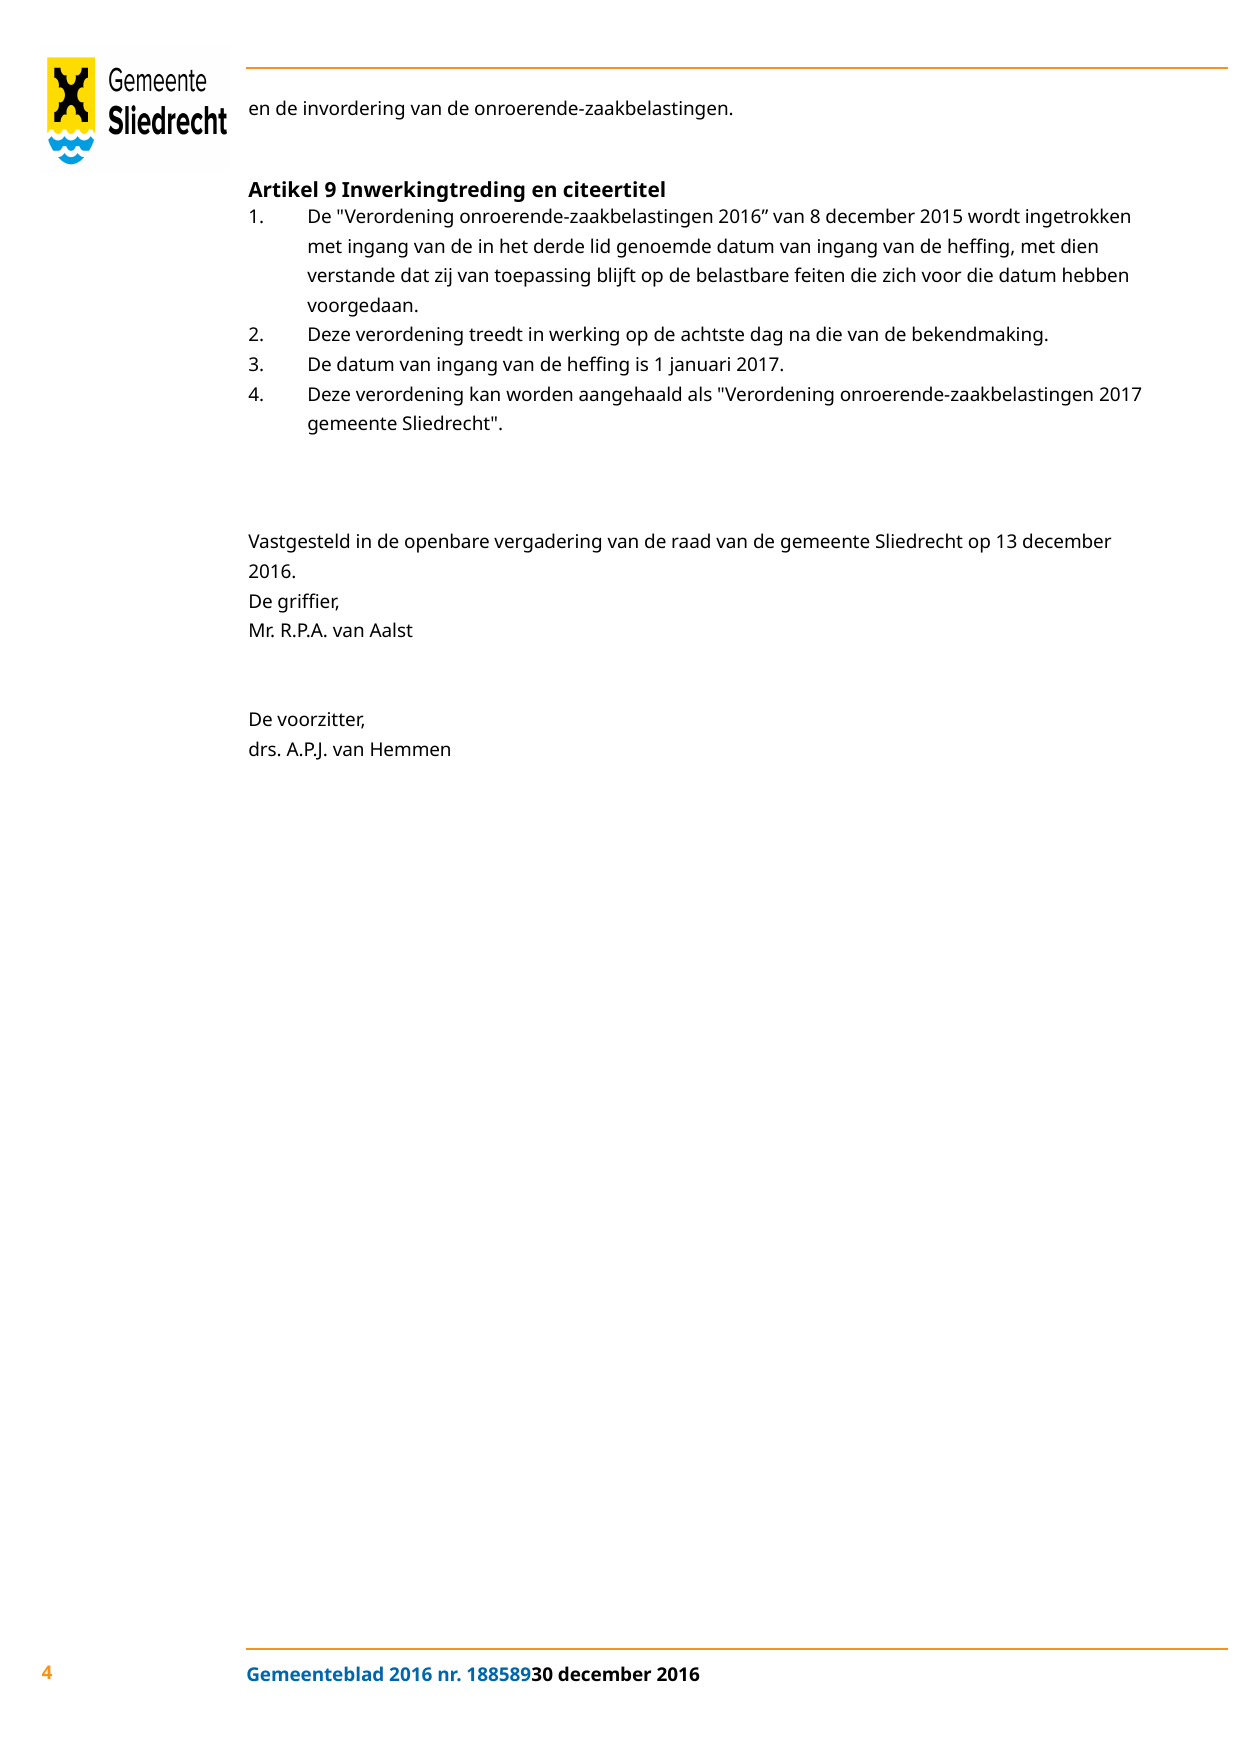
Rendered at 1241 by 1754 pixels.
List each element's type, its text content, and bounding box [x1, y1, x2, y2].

text De griffier, [248, 588, 1152, 613]
text Vastgesteld in de openbare vergadering van de raad van de gemeente Sliedrecht op 13 december 2016. [248, 529, 1152, 584]
text en de invordering van de onroerende-zaakbelastingen. [248, 95, 1152, 121]
list Deze verordening kan worden aangehaald als "Verordening onroerende-zaakbelastingen 2017 gemeente Sliedrecht". [248, 381, 1152, 436]
text Artikel 9 Inwerkingtreding en citeertitel [248, 175, 1152, 203]
text Mr. R.P.A. van Aalst [248, 617, 1152, 643]
picture [41, 47, 231, 172]
text drs. A.P.J. van Hemmen [248, 736, 1152, 761]
text De voorzitter, [248, 706, 1152, 732]
list Deze verordening treedt in werking op de achtste dag na die van de bekendmaking. [248, 322, 1152, 347]
list De datum van ingang van de heffing is 1 januari 2017. [248, 351, 1152, 377]
list De "Verordening onroerende-zaakbelastingen 2016” van 8 december 2015 wordt ingetrokken met ingang van de in het derde lid genoemde datum van ingang van de heffing, met dien verstande dat zij van toepassing blijft op de belastbare feiten die zich voor die datum hebben voorgedaan. [248, 203, 1152, 318]
